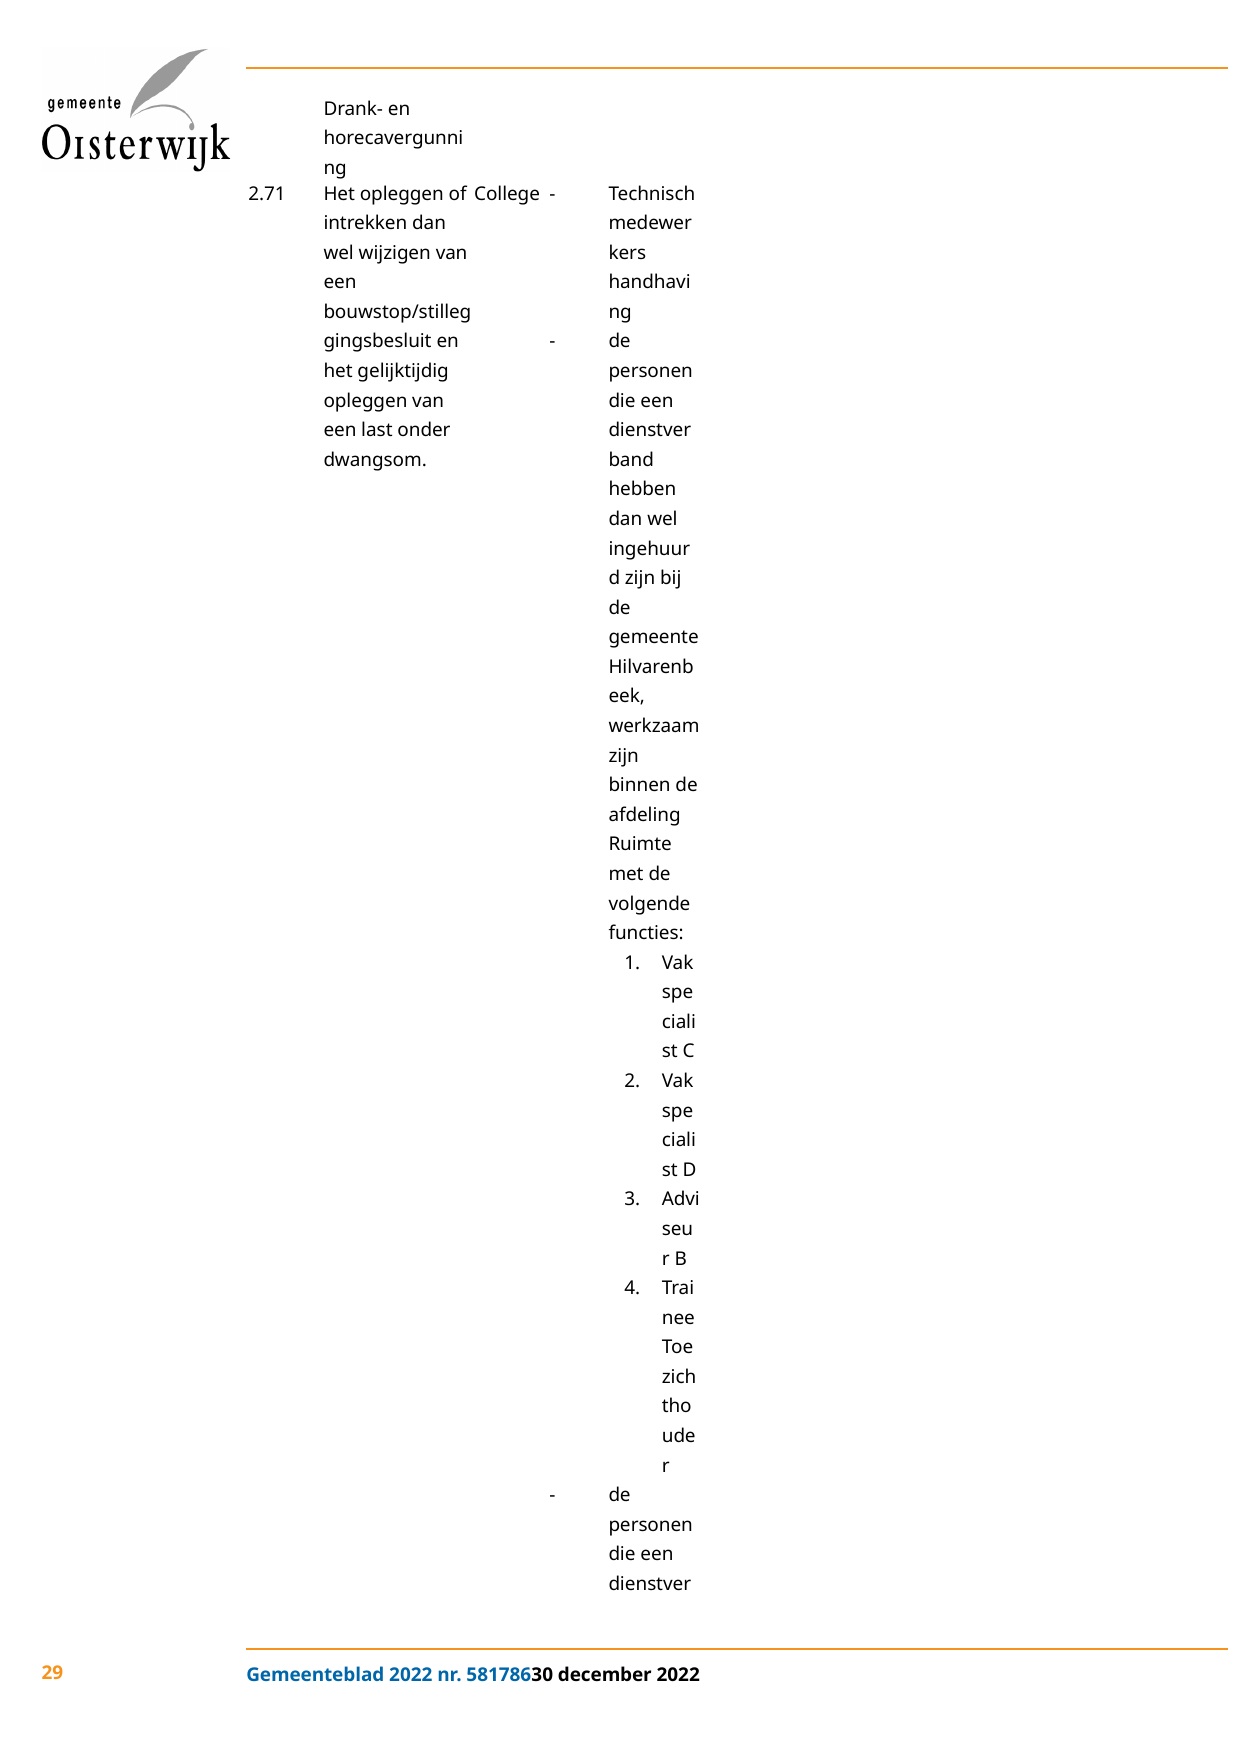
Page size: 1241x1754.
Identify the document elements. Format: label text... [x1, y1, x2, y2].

table_cell [1001, 95, 1152, 180]
table_cell [1001, 180, 1152, 1596]
table_cell [700, 95, 850, 180]
table_cell Het opleggen of intrekken dan wel wijzigen van een bouwstop/stilleggingsbesluit en het gelijktijdig opleggen van een last onder dwangsom. [323, 180, 474, 1596]
table_cell [850, 95, 1001, 180]
table_cell [549, 95, 700, 180]
table_cell [700, 180, 850, 1596]
table_cell 2.71 [248, 180, 323, 1596]
table_cell Drank- en horecavergunning [323, 95, 474, 180]
table_cell Technisch medewerkers handhaving de personen die een dienstverband hebben dan wel ingehuurd zijn bij de gemeente Hilvarenbeek, werkzaam zijn binnen de afdeling Ruimte met de volgende functies: Vakspecialist C Vakspecialist D Adviseur B Trainee Toezichthouder de personen die een dienstver [549, 180, 700, 1596]
picture [41, 47, 231, 172]
table_cell College [474, 180, 549, 1596]
table_cell [850, 180, 1001, 1596]
table_cell [474, 95, 549, 180]
table_cell [248, 95, 323, 180]
